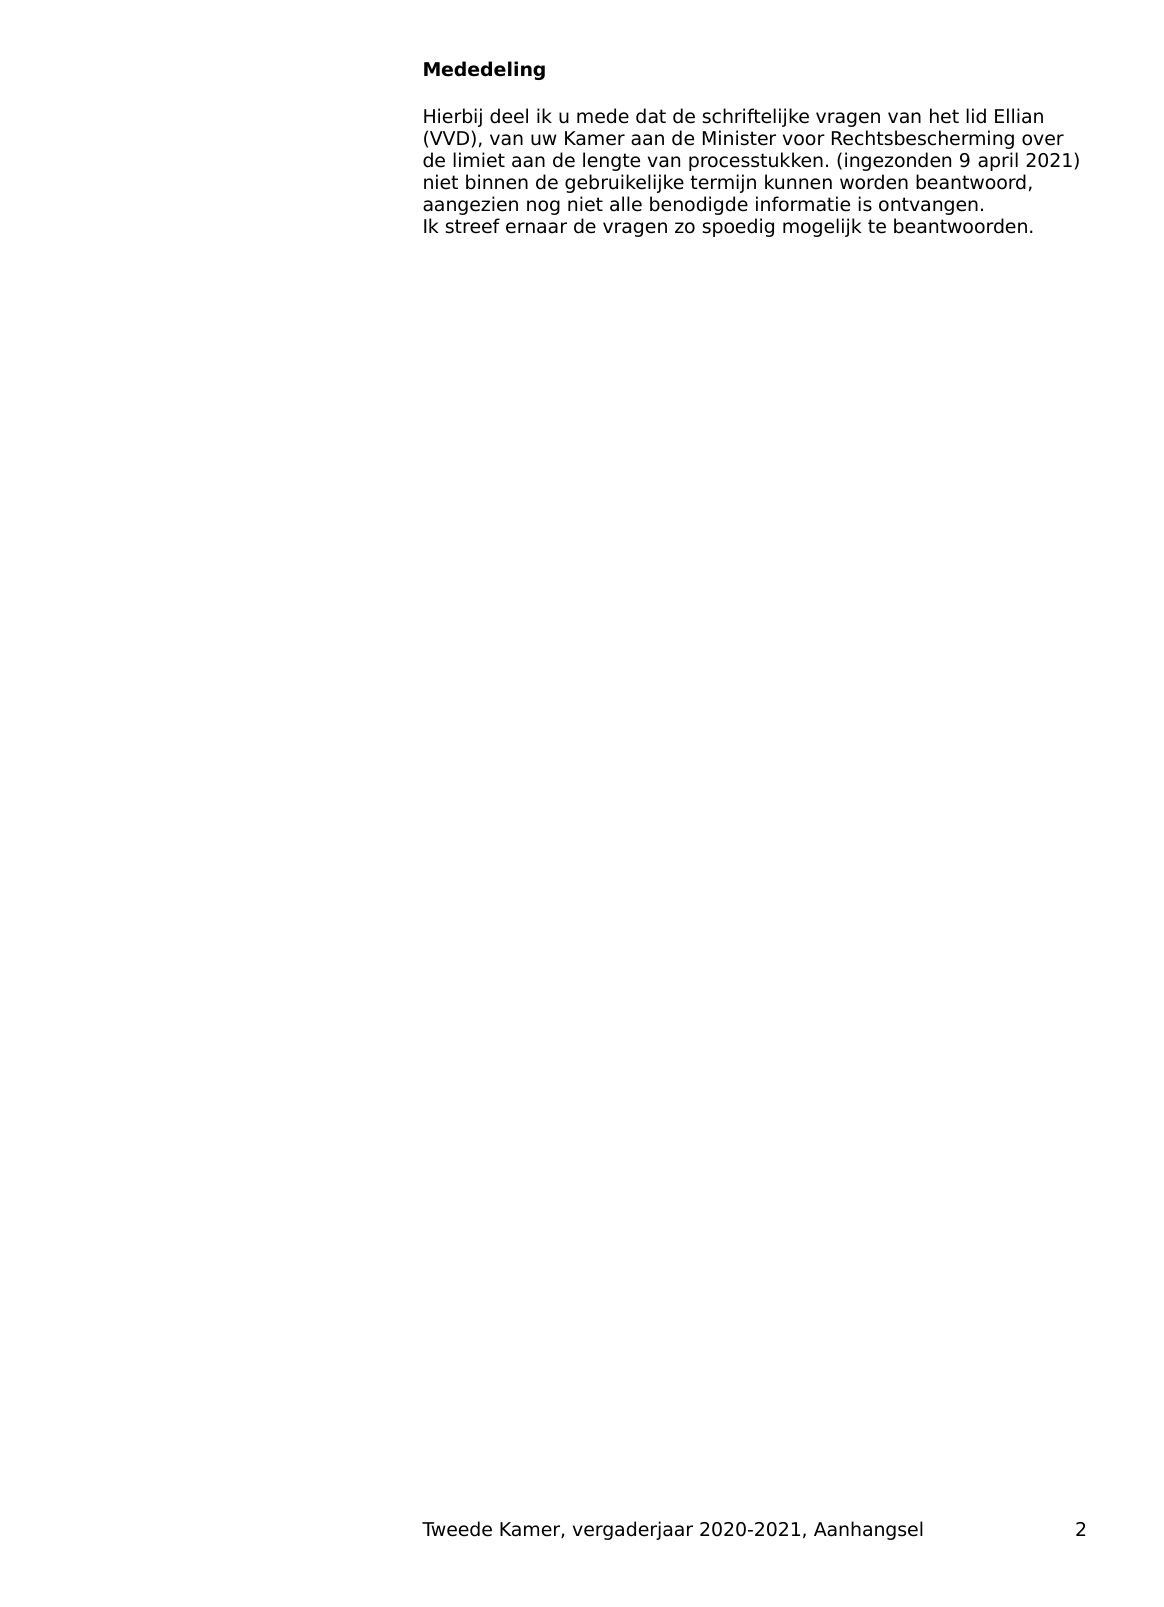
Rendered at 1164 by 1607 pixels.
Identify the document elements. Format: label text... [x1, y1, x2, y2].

text Hierbij deel ik u mede dat de schriftelijke vragen van het lid Ellian (VVD), van uw Kamer aan de Minister voor Rechtsbescherming over de limiet aan de lengte van processtukken. (ingezonden 9 april 2021) niet binnen de gebruikelijke termijn kunnen worden beantwoord, aangezien nog niet alle benodigde informatie is ontvangen. [422, 106, 1087, 216]
subtitle Mededeling [422, 59, 1087, 81]
text Ik streef ernaar de vragen zo spoedig mogelijk te beantwoorden. [422, 216, 1087, 238]
